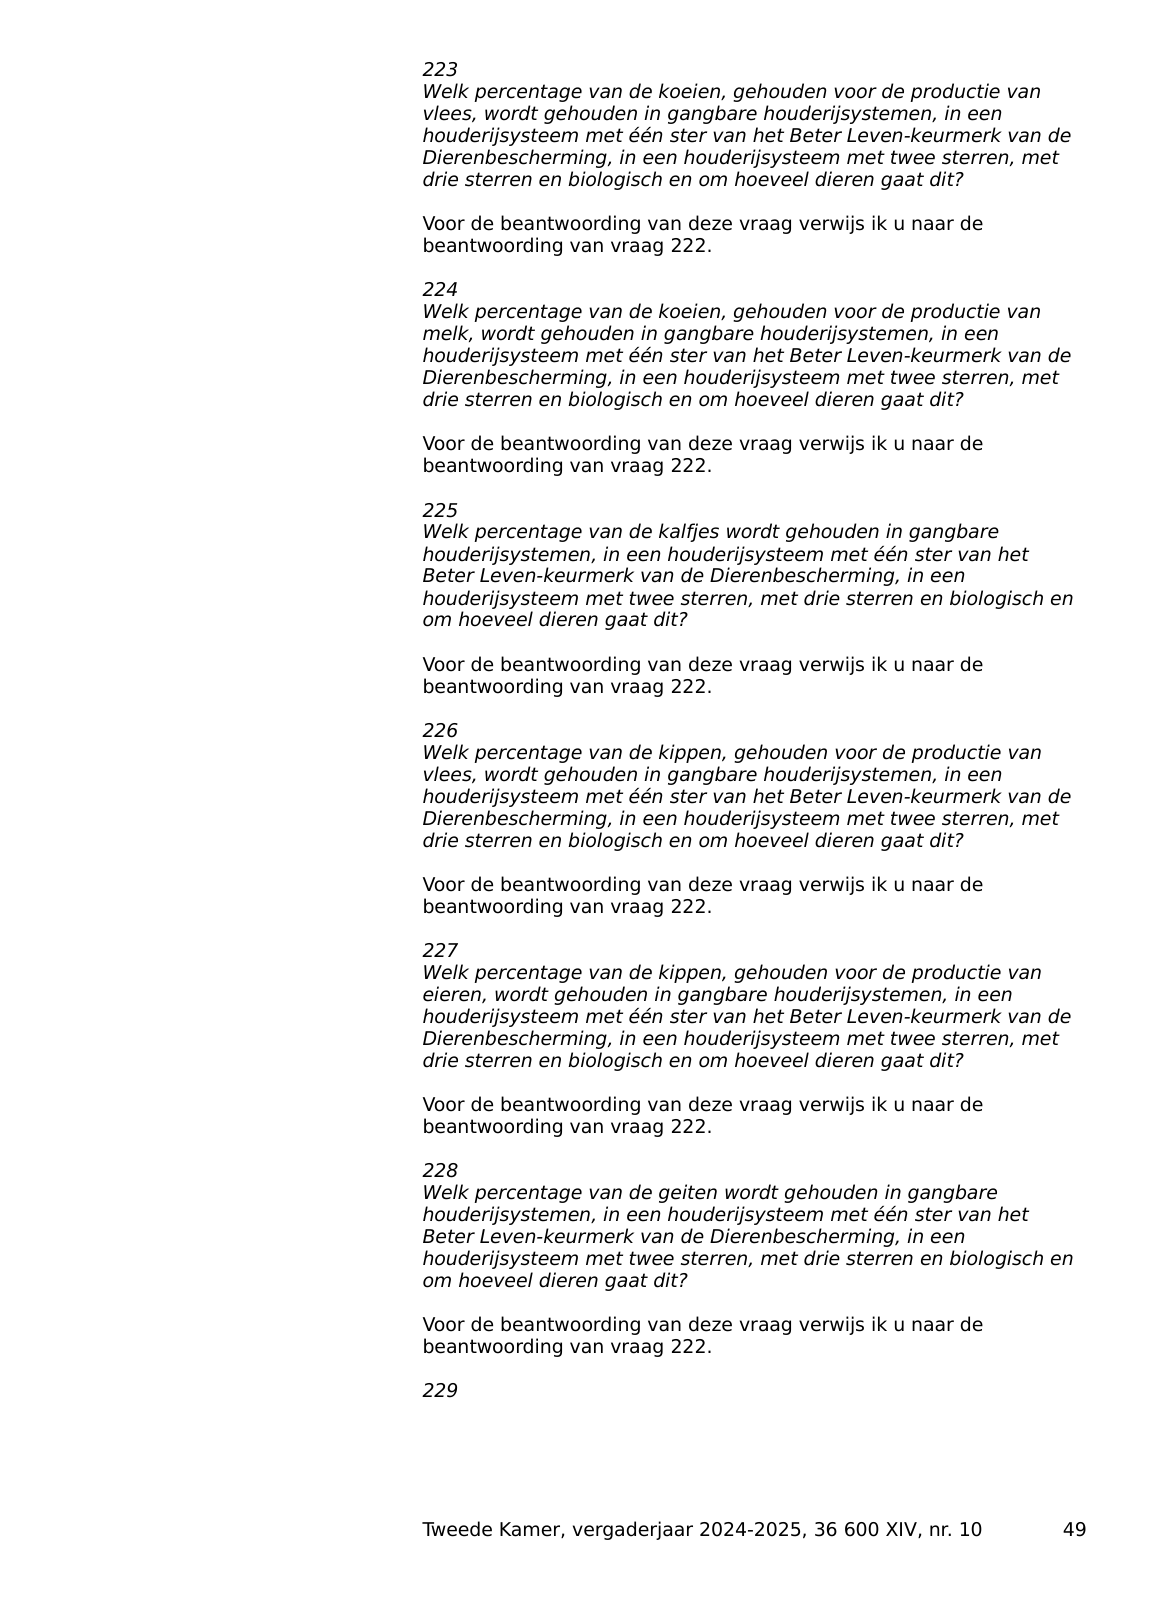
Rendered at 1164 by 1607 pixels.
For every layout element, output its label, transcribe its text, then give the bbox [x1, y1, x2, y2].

text Voor de beantwoording van deze vraag verwijs ik u naar de beantwoording van vraag 222. [422, 1314, 1087, 1358]
text Voor de beantwoording van deze vraag verwijs ik u naar de beantwoording van vraag 222. [422, 653, 1087, 697]
text Voor de beantwoording van deze vraag verwijs ik u naar de beantwoording van vraag 222. [422, 1094, 1087, 1138]
text Welk percentage van de kippen, gehouden voor de productie van vlees, wordt gehouden in gangbare houderijsystemen, in een houderijsysteem met één ster van het Beter Leven-keurmerk van de Dierenbescherming, in een houderijsysteem met twee sterren, met drie sterren en biologisch en om hoeveel dieren gaat dit? [422, 742, 1087, 852]
text Welk percentage van de koeien, gehouden voor de productie van vlees, wordt gehouden in gangbare houderijsystemen, in een houderijsysteem met één ster van het Beter Leven-keurmerk van de Dierenbescherming, in een houderijsysteem met twee sterren, met drie sterren en biologisch en om hoeveel dieren gaat dit? [422, 81, 1087, 191]
text 229 [422, 1380, 1087, 1402]
text Welk percentage van de kippen, gehouden voor de productie van eieren, wordt gehouden in gangbare houderijsystemen, in een houderijsysteem met één ster van het Beter Leven-keurmerk van de Dierenbescherming, in een houderijsysteem met twee sterren, met drie sterren en biologisch en om hoeveel dieren gaat dit? [422, 962, 1087, 1072]
text Voor de beantwoording van deze vraag verwijs ik u naar de beantwoording van vraag 222. [422, 874, 1087, 918]
text 226 [422, 720, 1087, 742]
text 227 [422, 940, 1087, 962]
text Voor de beantwoording van deze vraag verwijs ik u naar de beantwoording van vraag 222. [422, 433, 1087, 477]
text Welk percentage van de koeien, gehouden voor de productie van melk, wordt gehouden in gangbare houderijsystemen, in een houderijsysteem met één ster van het Beter Leven-keurmerk van de Dierenbescherming, in een houderijsysteem met twee sterren, met drie sterren en biologisch en om hoeveel dieren gaat dit? [422, 301, 1087, 411]
text 225 [422, 499, 1087, 521]
text Welk percentage van de kalfjes wordt gehouden in gangbare houderijsystemen, in een houderijsysteem met één ster van het Beter Leven-keurmerk van de Dierenbescherming, in een houderijsysteem met twee sterren, met drie sterren en biologisch en om hoeveel dieren gaat dit? [422, 521, 1087, 631]
text Welk percentage van de geiten wordt gehouden in gangbare houderijsystemen, in een houderijsysteem met één ster van het Beter Leven-keurmerk van de Dierenbescherming, in een houderijsysteem met twee sterren, met drie sterren en biologisch en om hoeveel dieren gaat dit? [422, 1182, 1087, 1292]
text 228 [422, 1160, 1087, 1182]
text Voor de beantwoording van deze vraag verwijs ik u naar de beantwoording van vraag 222. [422, 213, 1087, 257]
text 223 [422, 59, 1087, 81]
text 224 [422, 279, 1087, 301]
